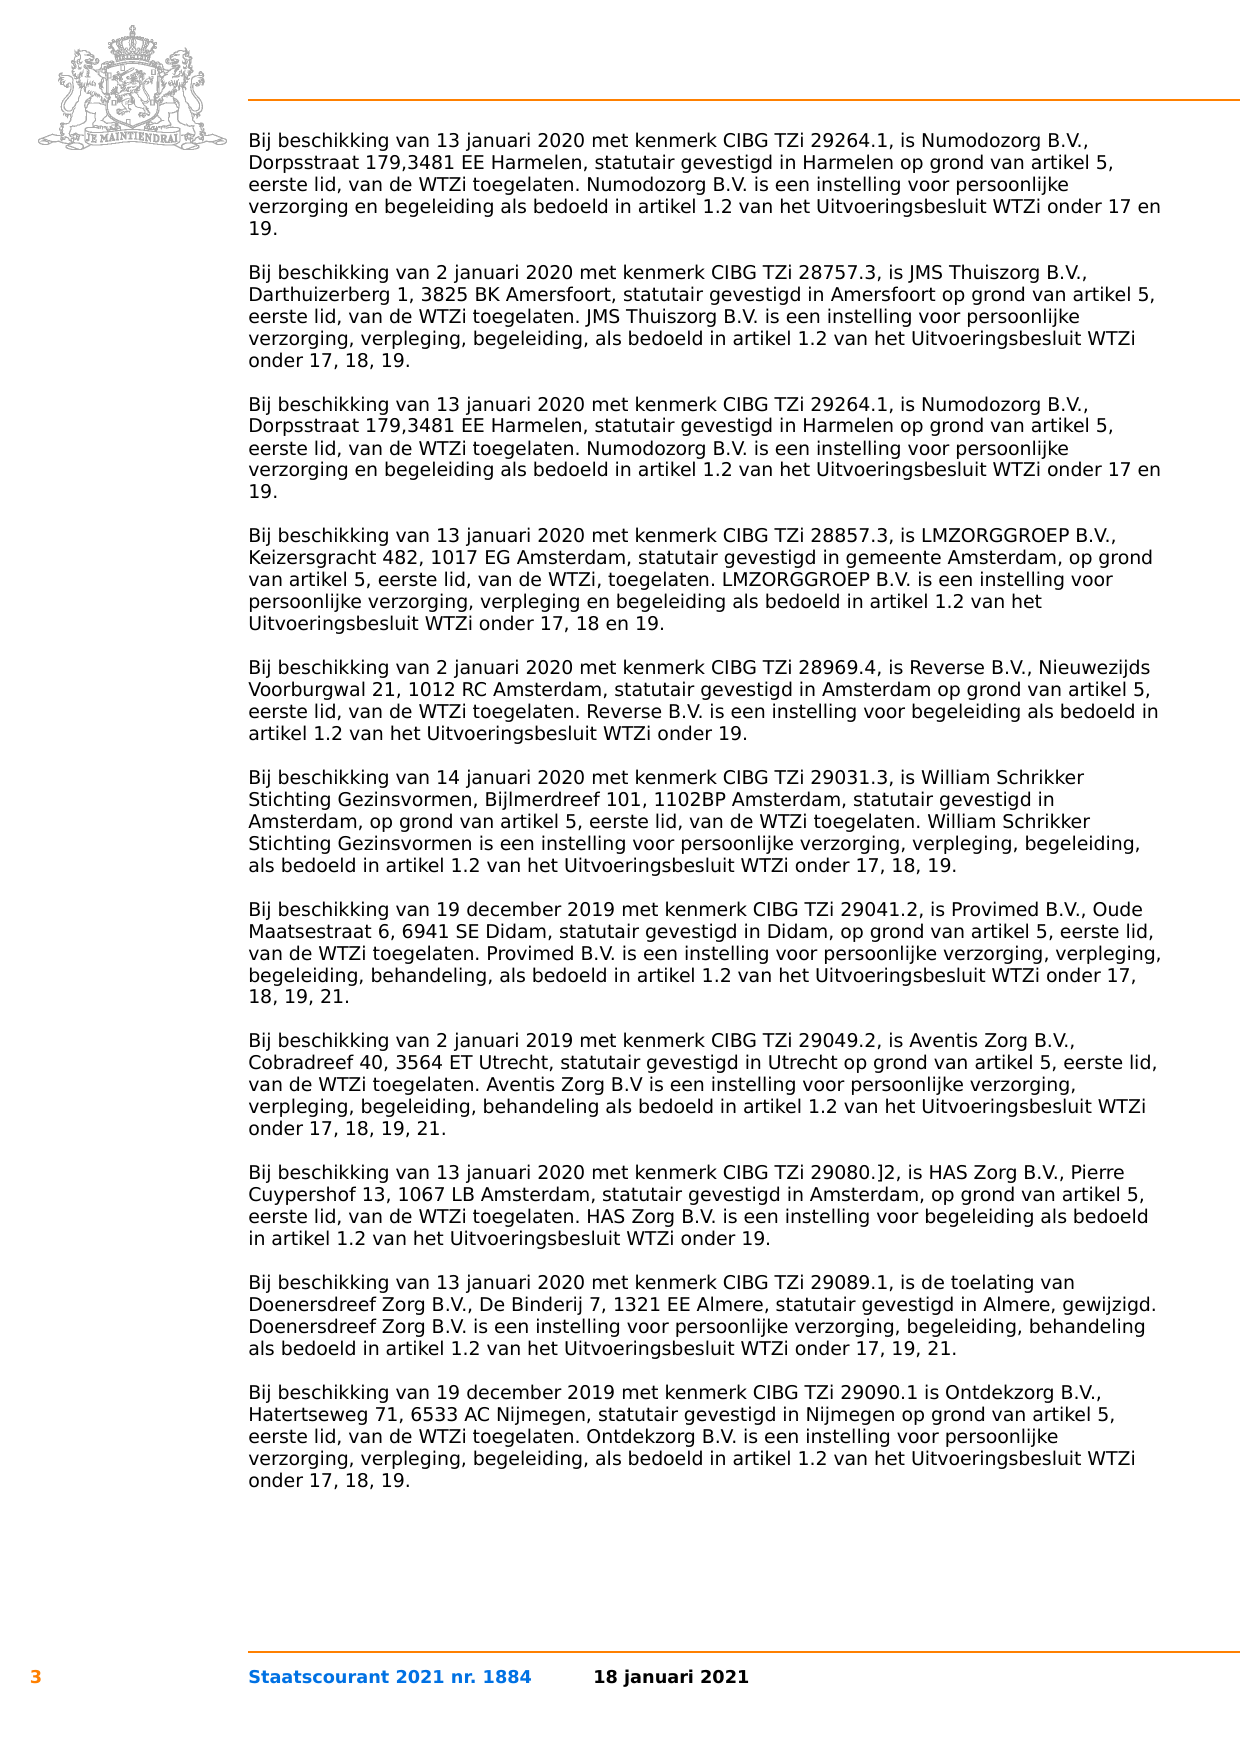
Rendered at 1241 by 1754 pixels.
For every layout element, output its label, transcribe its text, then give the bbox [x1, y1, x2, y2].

text Bij beschikking van 19 december 2019 met kenmerk CIBG TZi 29090.1 is Ontdekzorg B.V., Hatertseweg 71, 6533 AC Nijmegen, statutair gevestigd in Nijmegen op grond van artikel 5, eerste lid, van de WTZi toegelaten. Ontdekzorg B.V. is een instelling voor persoonlijke verzorging, verpleging, begeleiding, als bedoeld in artikel 1.2 van het Uitvoeringsbesluit WTZi onder 17, 18, 19. [248, 1382, 1163, 1492]
text Bij beschikking van 13 januari 2020 met kenmerk CIBG TZi 28857.3, is LMZORGGROEP B.V., Keizersgracht 482, 1017 EG Amsterdam, statutair gevestigd in gemeente Amsterdam, op grond van artikel 5, eerste lid, van de WTZi, toegelaten. LMZORGGROEP B.V. is een instelling voor persoonlijke verzorging, verpleging en begeleiding als bedoeld in artikel 1.2 van het Uitvoeringsbesluit WTZi onder 17, 18 en 19. [248, 525, 1163, 635]
text Bij beschikking van 19 december 2019 met kenmerk CIBG TZi 29041.2, is Provimed B.V., Oude Maatsestraat 6, 6941 SE Didam, statutair gevestigd in Didam, op grond van artikel 5, eerste lid, van de WTZi toegelaten. Provimed B.V. is een instelling voor persoonlijke verzorging, verpleging, begeleiding, behandeling, als bedoeld in artikel 1.2 van het Uitvoeringsbesluit WTZi onder 17, 18, 19, 21. [248, 898, 1163, 1008]
text Bij beschikking van 2 januari 2019 met kenmerk CIBG TZi 29049.2, is Aventis Zorg B.V., Cobradreef 40, 3564 ET Utrecht, statutair gevestigd in Utrecht op grond van artikel 5, eerste lid, van de WTZi toegelaten. Aventis Zorg B.V is een instelling voor persoonlijke verzorging, verpleging, begeleiding, behandeling als bedoeld in artikel 1.2 van het Uitvoeringsbesluit WTZi onder 17, 18, 19, 21. [248, 1030, 1163, 1140]
text Bij beschikking van 13 januari 2020 met kenmerk CIBG TZi 29089.1, is de toelating van Doenersdreef Zorg B.V., De Binderij 7, 1321 EE Almere, statutair gevestigd in Almere, gewijzigd. Doenersdreef Zorg B.V. is een instelling voor persoonlijke verzorging, begeleiding, behandeling als bedoeld in artikel 1.2 van het Uitvoeringsbesluit WTZi onder 17, 19, 21. [248, 1272, 1163, 1360]
text Bij beschikking van 13 januari 2020 met kenmerk CIBG TZi 29080.]2, is HAS Zorg B.V., Pierre Cuypershof 13, 1067 LB Amsterdam, statutair gevestigd in Amsterdam, op grond van artikel 5, eerste lid, van de WTZi toegelaten. HAS Zorg B.V. is een instelling voor begeleiding als bedoeld in artikel 1.2 van het Uitvoeringsbesluit WTZi onder 19. [248, 1162, 1163, 1250]
text Bij beschikking van 2 januari 2020 met kenmerk CIBG TZi 28757.3, is JMS Thuiszorg B.V., Darthuizerberg 1, 3825 BK Amersfoort, statutair gevestigd in Amersfoort op grond van artikel 5, eerste lid, van de WTZi toegelaten. JMS Thuiszorg B.V. is een instelling voor persoonlijke verzorging, verpleging, begeleiding, als bedoeld in artikel 1.2 van het Uitvoeringsbesluit WTZi onder 17, 18, 19. [248, 262, 1163, 372]
text Bij beschikking van 14 januari 2020 met kenmerk CIBG TZi 29031.3, is William Schrikker Stichting Gezinsvormen, Bijlmerdreef 101, 1102BP Amsterdam, statutair gevestigd in Amsterdam, op grond van artikel 5, eerste lid, van de WTZi toegelaten. William Schrikker Stichting Gezinsvormen is een instelling voor persoonlijke verzorging, verpleging, begeleiding, als bedoeld in artikel 1.2 van het Uitvoeringsbesluit WTZi onder 17, 18, 19. [248, 767, 1163, 877]
text Bij beschikking van 13 januari 2020 met kenmerk CIBG TZi 29264.1, is Numodozorg B.V., Dorpsstraat 179,3481 EE Harmelen, statutair gevestigd in Harmelen op grond van artikel 5, eerste lid, van de WTZi toegelaten. Numodozorg B.V. is een instelling voor persoonlijke verzorging en begeleiding als bedoeld in artikel 1.2 van het Uitvoeringsbesluit WTZi onder 17 en 19. [248, 130, 1163, 240]
text Bij beschikking van 2 januari 2020 met kenmerk CIBG TZi 28969.4, is Reverse B.V., Nieuwezijds Voorburgwal 21, 1012 RC Amsterdam, statutair gevestigd in Amsterdam op grond van artikel 5, eerste lid, van de WTZi toegelaten. Reverse B.V. is een instelling voor begeleiding als bedoeld in artikel 1.2 van het Uitvoeringsbesluit WTZi onder 19. [248, 657, 1163, 745]
picture [38, 25, 227, 150]
text Bij beschikking van 13 januari 2020 met kenmerk CIBG TZi 29264.1, is Numodozorg B.V., Dorpsstraat 179,3481 EE Harmelen, statutair gevestigd in Harmelen op grond van artikel 5, eerste lid, van de WTZi toegelaten. Numodozorg B.V. is een instelling voor persoonlijke verzorging en begeleiding als bedoeld in artikel 1.2 van het Uitvoeringsbesluit WTZi onder 17 en 19. [248, 393, 1163, 503]
